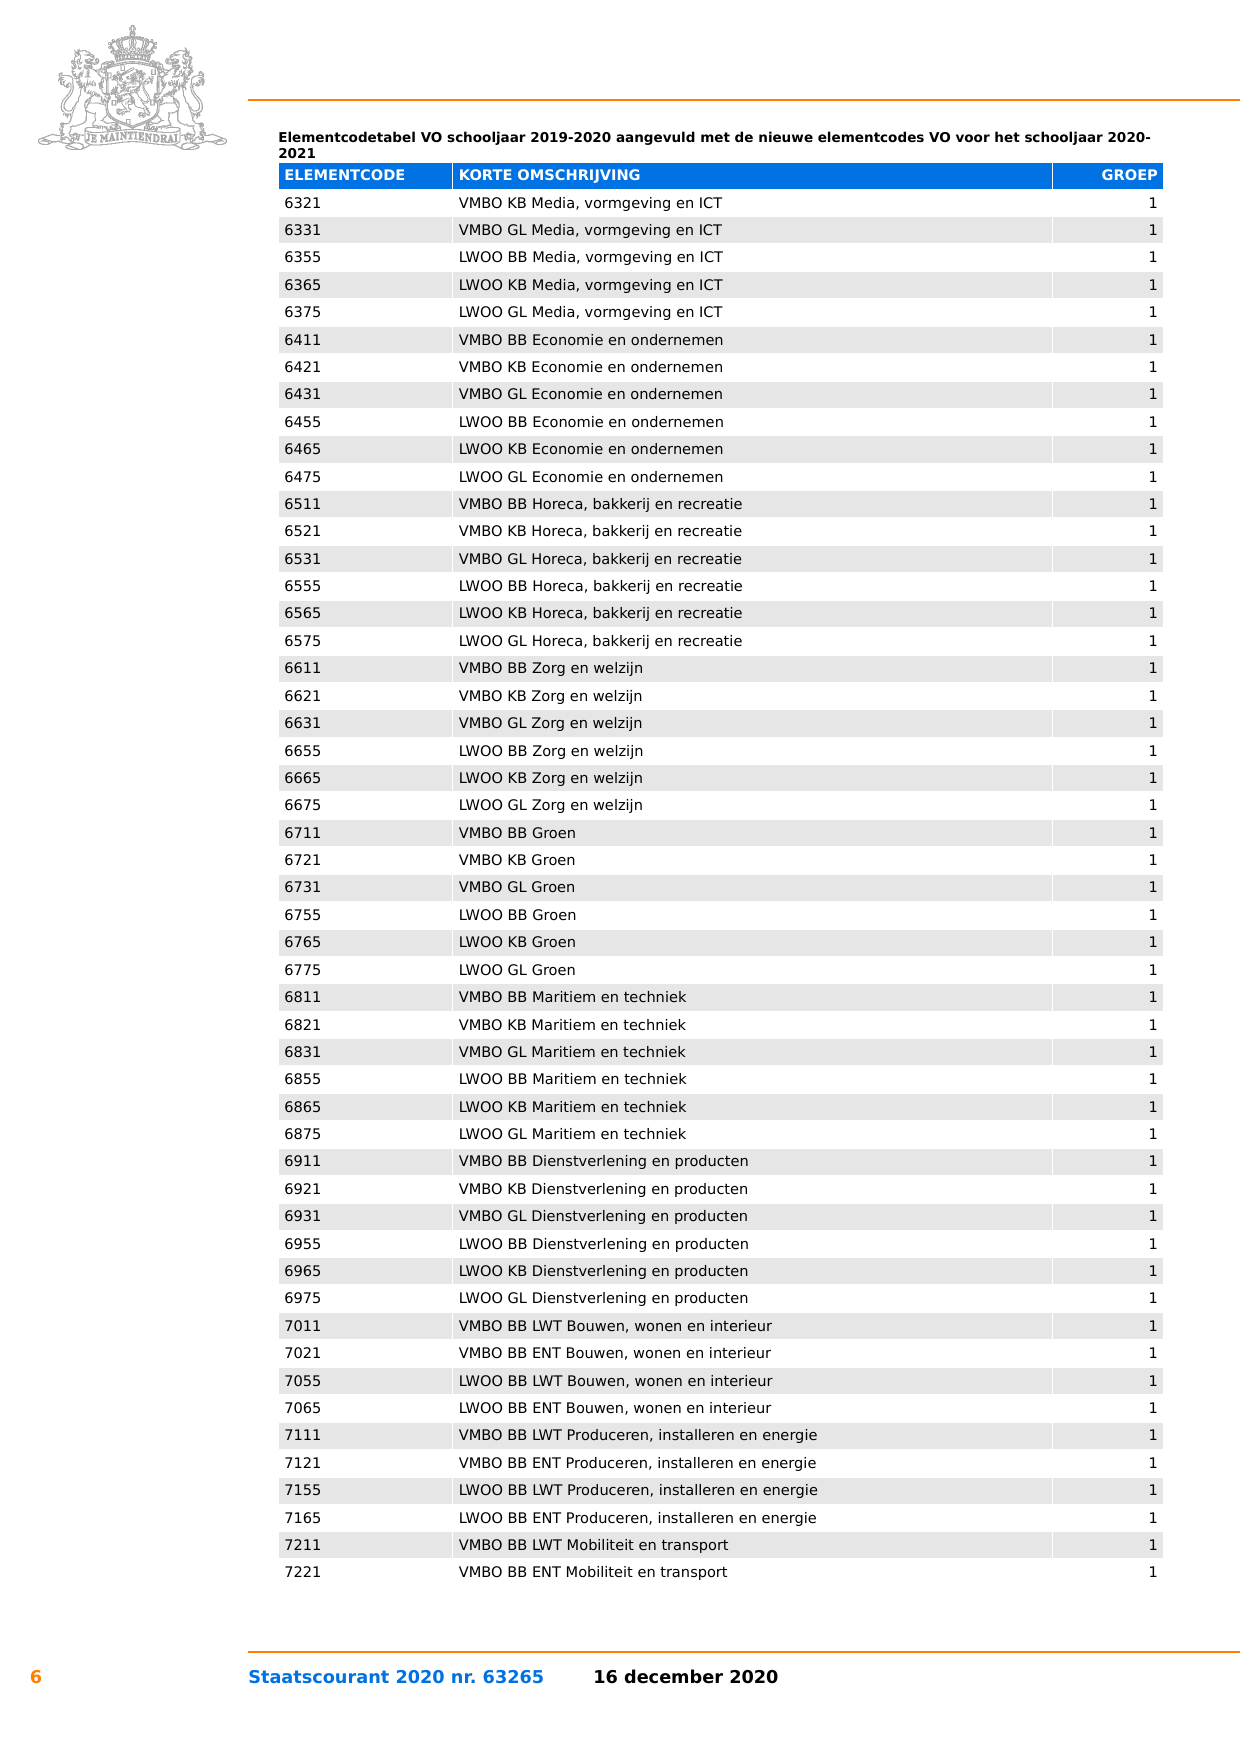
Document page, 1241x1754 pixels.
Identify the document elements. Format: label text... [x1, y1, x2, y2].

table_cell VMBO GL Zorg en welzijn [453, 710, 1052, 737]
table_cell 6831 [279, 1039, 452, 1065]
table_cell VMBO KB Economie en ondernemen [453, 354, 1052, 381]
table_cell VMBO GL Economie en ondernemen [453, 382, 1052, 408]
table_cell 1 [1053, 1012, 1163, 1038]
table_cell 6521 [279, 519, 452, 545]
table_cell 1 [1053, 875, 1163, 901]
table_cell 1 [1053, 1450, 1163, 1476]
table_cell 1 [1053, 1313, 1163, 1339]
table_cell 6465 [279, 436, 452, 463]
table_cell 1 [1053, 573, 1163, 600]
table_cell 6731 [279, 875, 452, 901]
table_cell 6775 [279, 957, 452, 983]
table_cell GROEP [1053, 163, 1163, 189]
table_cell 6511 [279, 491, 452, 517]
table_cell 6321 [279, 190, 452, 216]
table_cell 6765 [279, 930, 452, 956]
table_cell LWOO GL Zorg en welzijn [453, 793, 1052, 819]
table_cell VMBO GL Media, vormgeving en ICT [453, 217, 1052, 243]
table_cell 1 [1053, 738, 1163, 764]
table_cell 6631 [279, 710, 452, 737]
table_cell 7055 [279, 1368, 452, 1394]
table_cell 1 [1053, 1560, 1163, 1586]
table_cell 6355 [279, 245, 452, 271]
table_cell VMBO KB Maritiem en techniek [453, 1012, 1052, 1038]
table_cell 6421 [279, 354, 452, 381]
table_cell 1 [1053, 190, 1163, 216]
table_cell LWOO KB Maritiem en techniek [453, 1094, 1052, 1120]
table_cell 1 [1053, 683, 1163, 709]
table_cell 1 [1053, 217, 1163, 243]
table_cell 6455 [279, 409, 452, 435]
table_cell 6855 [279, 1066, 452, 1093]
table_cell VMBO KB Horeca, bakkerij en recreatie [453, 519, 1052, 545]
table_cell 1 [1053, 382, 1163, 408]
table_cell 1 [1053, 1395, 1163, 1422]
table_cell 1 [1053, 820, 1163, 846]
table_cell LWOO BB Dienstverlening en producten [453, 1231, 1052, 1257]
table_cell LWOO KB Groen [453, 930, 1052, 956]
table_cell VMBO KB Zorg en welzijn [453, 683, 1052, 709]
table_cell LWOO GL Groen [453, 957, 1052, 983]
table_cell 6865 [279, 1094, 452, 1120]
table_cell LWOO BB Groen [453, 902, 1052, 928]
table_cell VMBO BB ENT Mobiliteit en transport [453, 1560, 1052, 1586]
table_cell 1 [1053, 847, 1163, 874]
table_cell 6755 [279, 902, 452, 928]
table_cell VMBO BB Horeca, bakkerij en recreatie [453, 491, 1052, 517]
table_cell VMBO KB Dienstverlening en producten [453, 1176, 1052, 1202]
table_cell 6375 [279, 299, 452, 326]
table_cell 7121 [279, 1450, 452, 1476]
table_cell 1 [1053, 409, 1163, 435]
table_cell 7065 [279, 1395, 452, 1422]
table_cell LWOO GL Dienstverlening en producten [453, 1286, 1052, 1312]
table_cell 6555 [279, 573, 452, 600]
table_cell KORTE OMSCHRIJVING [453, 163, 1052, 189]
table_cell 6811 [279, 984, 452, 1011]
table_cell LWOO BB Horeca, bakkerij en recreatie [453, 573, 1052, 600]
table_cell VMBO BB ENT Produceren, installeren en energie [453, 1450, 1052, 1476]
table_cell VMBO KB Media, vormgeving en ICT [453, 190, 1052, 216]
table_cell 6931 [279, 1204, 452, 1230]
table_cell 1 [1053, 1478, 1163, 1504]
table_cell 1 [1053, 464, 1163, 490]
table_cell LWOO KB Dienstverlening en producten [453, 1258, 1052, 1284]
table_cell LWOO GL Horeca, bakkerij en recreatie [453, 628, 1052, 654]
table_cell 1 [1053, 710, 1163, 737]
table_cell LWOO KB Economie en ondernemen [453, 436, 1052, 463]
table_cell 1 [1053, 354, 1163, 381]
table_cell 7211 [279, 1532, 452, 1558]
table_cell VMBO KB Groen [453, 847, 1052, 874]
table_cell 1 [1053, 1176, 1163, 1202]
table_cell 6431 [279, 382, 452, 408]
table_cell VMBO BB LWT Produceren, installeren en energie [453, 1423, 1052, 1449]
table_cell 6921 [279, 1176, 452, 1202]
table_cell 1 [1053, 272, 1163, 298]
table_cell VMBO BB LWT Bouwen, wonen en interieur [453, 1313, 1052, 1339]
table_cell 1 [1053, 1505, 1163, 1531]
table_cell 6911 [279, 1149, 452, 1175]
table_cell 1 [1053, 1286, 1163, 1312]
table_cell LWOO BB LWT Produceren, installeren en energie [453, 1478, 1052, 1504]
table_cell 6475 [279, 464, 452, 490]
table_cell VMBO BB Dienstverlening en producten [453, 1149, 1052, 1175]
table_cell 6331 [279, 217, 452, 243]
table_cell LWOO KB Media, vormgeving en ICT [453, 272, 1052, 298]
table_cell LWOO BB Media, vormgeving en ICT [453, 245, 1052, 271]
table_cell LWOO BB ENT Bouwen, wonen en interieur [453, 1395, 1052, 1422]
picture [38, 25, 227, 150]
table_cell 6711 [279, 820, 452, 846]
table_cell VMBO BB LWT Mobiliteit en transport [453, 1532, 1052, 1558]
table_cell 1 [1053, 930, 1163, 956]
table_cell 6575 [279, 628, 452, 654]
table_cell 1 [1053, 1423, 1163, 1449]
table_cell 1 [1053, 656, 1163, 682]
table_cell 7221 [279, 1560, 452, 1586]
table_cell ELEMENTCODE [279, 163, 452, 189]
table_cell 6965 [279, 1258, 452, 1284]
table_cell 6655 [279, 738, 452, 764]
table_cell 1 [1053, 1204, 1163, 1230]
table_cell VMBO BB Groen [453, 820, 1052, 846]
table_cell 1 [1053, 902, 1163, 928]
table_cell 7011 [279, 1313, 452, 1339]
table_cell LWOO KB Zorg en welzijn [453, 765, 1052, 791]
table_cell VMBO GL Horeca, bakkerij en recreatie [453, 546, 1052, 572]
table_cell 1 [1053, 1231, 1163, 1257]
table_cell 1 [1053, 519, 1163, 545]
table_cell 1 [1053, 1340, 1163, 1367]
table_cell LWOO KB Horeca, bakkerij en recreatie [453, 601, 1052, 627]
table_cell VMBO BB ENT Bouwen, wonen en interieur [453, 1340, 1052, 1367]
table_cell 1 [1053, 1094, 1163, 1120]
table_header Elementcodetabel VO schooljaar 2019-2020 aangevuld met de nieuwe elementcodes VO voor het schooljaar 2020-2021 [278, 130, 1163, 161]
table_cell LWOO BB LWT Bouwen, wonen en interieur [453, 1368, 1052, 1394]
table_cell LWOO GL Maritiem en techniek [453, 1121, 1052, 1148]
table_cell 6565 [279, 601, 452, 627]
table_cell 7165 [279, 1505, 452, 1531]
table_cell 6411 [279, 327, 452, 353]
table_cell 1 [1053, 1258, 1163, 1284]
table_cell 1 [1053, 1066, 1163, 1093]
table_cell 1 [1053, 984, 1163, 1011]
table_cell 6531 [279, 546, 452, 572]
table_cell 1 [1053, 327, 1163, 353]
table_cell 6611 [279, 656, 452, 682]
table_cell 6975 [279, 1286, 452, 1312]
table_cell 6665 [279, 765, 452, 791]
table_cell VMBO BB Maritiem en techniek [453, 984, 1052, 1011]
table_cell 1 [1053, 957, 1163, 983]
table_cell 6365 [279, 272, 452, 298]
table_cell 1 [1053, 601, 1163, 627]
table_cell 1 [1053, 765, 1163, 791]
table_cell 7021 [279, 1340, 452, 1367]
table_cell 1 [1053, 299, 1163, 326]
table_cell LWOO BB Maritiem en techniek [453, 1066, 1052, 1093]
table_cell 1 [1053, 793, 1163, 819]
table_cell 6821 [279, 1012, 452, 1038]
table_cell 6955 [279, 1231, 452, 1257]
table_cell LWOO BB Economie en ondernemen [453, 409, 1052, 435]
table_cell VMBO BB Economie en ondernemen [453, 327, 1052, 353]
table_cell VMBO GL Maritiem en techniek [453, 1039, 1052, 1065]
table_cell 1 [1053, 1121, 1163, 1148]
table_cell 7111 [279, 1423, 452, 1449]
table_cell 1 [1053, 436, 1163, 463]
table_cell LWOO GL Media, vormgeving en ICT [453, 299, 1052, 326]
table_cell 1 [1053, 245, 1163, 271]
table_cell 7155 [279, 1478, 452, 1504]
table_cell 1 [1053, 1149, 1163, 1175]
table_cell LWOO GL Economie en ondernemen [453, 464, 1052, 490]
table_cell 1 [1053, 491, 1163, 517]
table_cell 6675 [279, 793, 452, 819]
table_cell 1 [1053, 1368, 1163, 1394]
table_cell 1 [1053, 628, 1163, 654]
table_cell VMBO GL Groen [453, 875, 1052, 901]
table_cell VMBO GL Dienstverlening en producten [453, 1204, 1052, 1230]
table_cell LWOO BB Zorg en welzijn [453, 738, 1052, 764]
table_cell LWOO BB ENT Produceren, installeren en energie [453, 1505, 1052, 1531]
table_cell 1 [1053, 1532, 1163, 1558]
table_cell 1 [1053, 546, 1163, 572]
table_cell 6875 [279, 1121, 452, 1148]
table_cell 1 [1053, 1039, 1163, 1065]
table_cell 6621 [279, 683, 452, 709]
table_cell VMBO BB Zorg en welzijn [453, 656, 1052, 682]
table_cell 6721 [279, 847, 452, 874]
